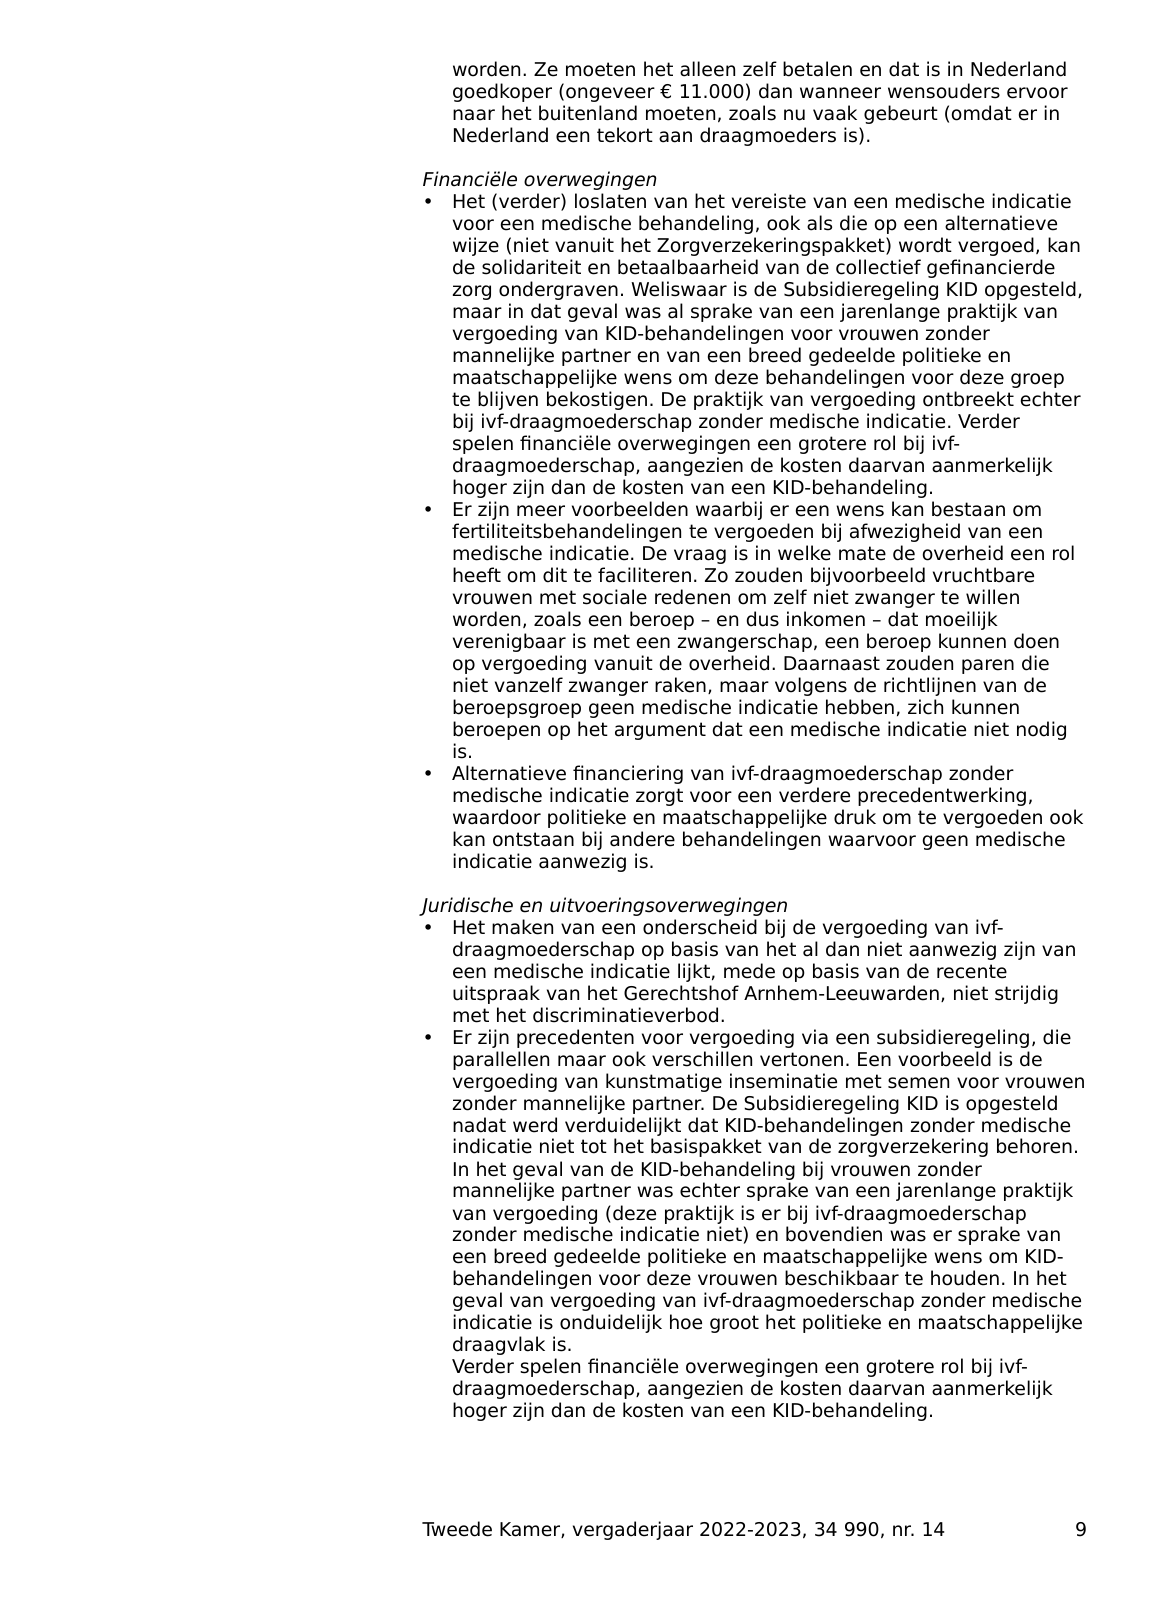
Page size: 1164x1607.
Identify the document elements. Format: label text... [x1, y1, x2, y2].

text • Het maken van een onderscheid bij de vergoeding van ivf-draagmoederschap op basis van het al dan niet aanwezig zijn van een medische indicatie lijkt, mede op basis van de recente uitspraak van het Gerechtshof Arnhem-Leeuwarden, niet strijdig met het discriminatieverbod. [422, 917, 1087, 1027]
text • Het (verder) loslaten van het vereiste van een medische indicatie voor een medische behandeling, ook als die op een alternatieve wijze (niet vanuit het Zorgverzekeringspakket) wordt vergoed, kan de solidariteit en betaalbaarheid van de collectief gefinancierde zorg ondergraven. Weliswaar is de Subsidieregeling KID opgesteld, maar in dat geval was al sprake van een jarenlange praktijk van vergoeding van KID-behandelingen voor vrouwen zonder mannelijke partner en van een breed gedeelde politieke en maatschappelijke wens om deze behandelingen voor deze groep te blijven bekostigen. De praktijk van vergoeding ontbreekt echter bij ivf-draagmoederschap zonder medische indicatie. Verder spelen financiële overwegingen een grotere rol bij ivf-draagmoederschap, aangezien de kosten daarvan aanmerkelijk hoger zijn dan de kosten van een KID-behandeling. [422, 191, 1087, 499]
text Verder spelen financiële overwegingen een grotere rol bij ivf-draagmoederschap, aangezien de kosten daarvan aanmerkelijk hoger zijn dan de kosten van een KID-behandeling. [452, 1356, 1087, 1422]
text • Alternatieve financiering van ivf-draagmoederschap zonder medische indicatie zorgt voor een verdere precedentwerking, waardoor politieke en maatschappelijke druk om te vergoeden ook kan ontstaan bij andere behandelingen waarvoor geen medische indicatie aanwezig is. [422, 763, 1087, 872]
text worden. Ze moeten het alleen zelf betalen en dat is in Nederland goedkoper (ongeveer € 11.000) dan wanneer wensouders ervoor naar het buitenland moeten, zoals nu vaak gebeurt (omdat er in Nederland een tekort aan draagmoeders is). [422, 59, 1087, 147]
subtitle Juridische en uitvoeringsoverwegingen [422, 895, 1087, 917]
text • Er zijn precedenten voor vergoeding via een subsidieregeling, die parallellen maar ook verschillen vertonen. Een voorbeeld is de vergoeding van kunstmatige inseminatie met semen voor vrouwen zonder mannelijke partner. De Subsidieregeling KID is opgesteld nadat werd verduidelijkt dat KID-behandelingen zonder medische indicatie niet tot het basispakket van de zorgverzekering behoren. In het geval van de KID-behandeling bij vrouwen zonder mannelijke partner was echter sprake van een jarenlange praktijk van vergoeding (deze praktijk is er bij ivf-draagmoederschap zonder medische indicatie niet) en bovendien was er sprake van een breed gedeelde politieke en maatschappelijke wens om KID-behandelingen voor deze vrouwen beschikbaar te houden. In het geval van vergoeding van ivf-draagmoederschap zonder medische indicatie is onduidelijk hoe groot het politieke en maatschappelijke draagvlak is. [422, 1027, 1087, 1356]
subtitle Financiële overwegingen [422, 169, 1087, 191]
text • Er zijn meer voorbeelden waarbij er een wens kan bestaan om fertiliteitsbehandelingen te vergoeden bij afwezigheid van een medische indicatie. De vraag is in welke mate de overheid een rol heeft om dit te faciliteren. Zo zouden bijvoorbeeld vruchtbare vrouwen met sociale redenen om zelf niet zwanger te willen worden, zoals een beroep – en dus inkomen – dat moeilijk verenigbaar is met een zwangerschap, een beroep kunnen doen op vergoeding vanuit de overheid. Daarnaast zouden paren die niet vanzelf zwanger raken, maar volgens de richtlijnen van de beroepsgroep geen medische indicatie hebben, zich kunnen beroepen op het argument dat een medische indicatie niet nodig is. [422, 499, 1087, 763]
